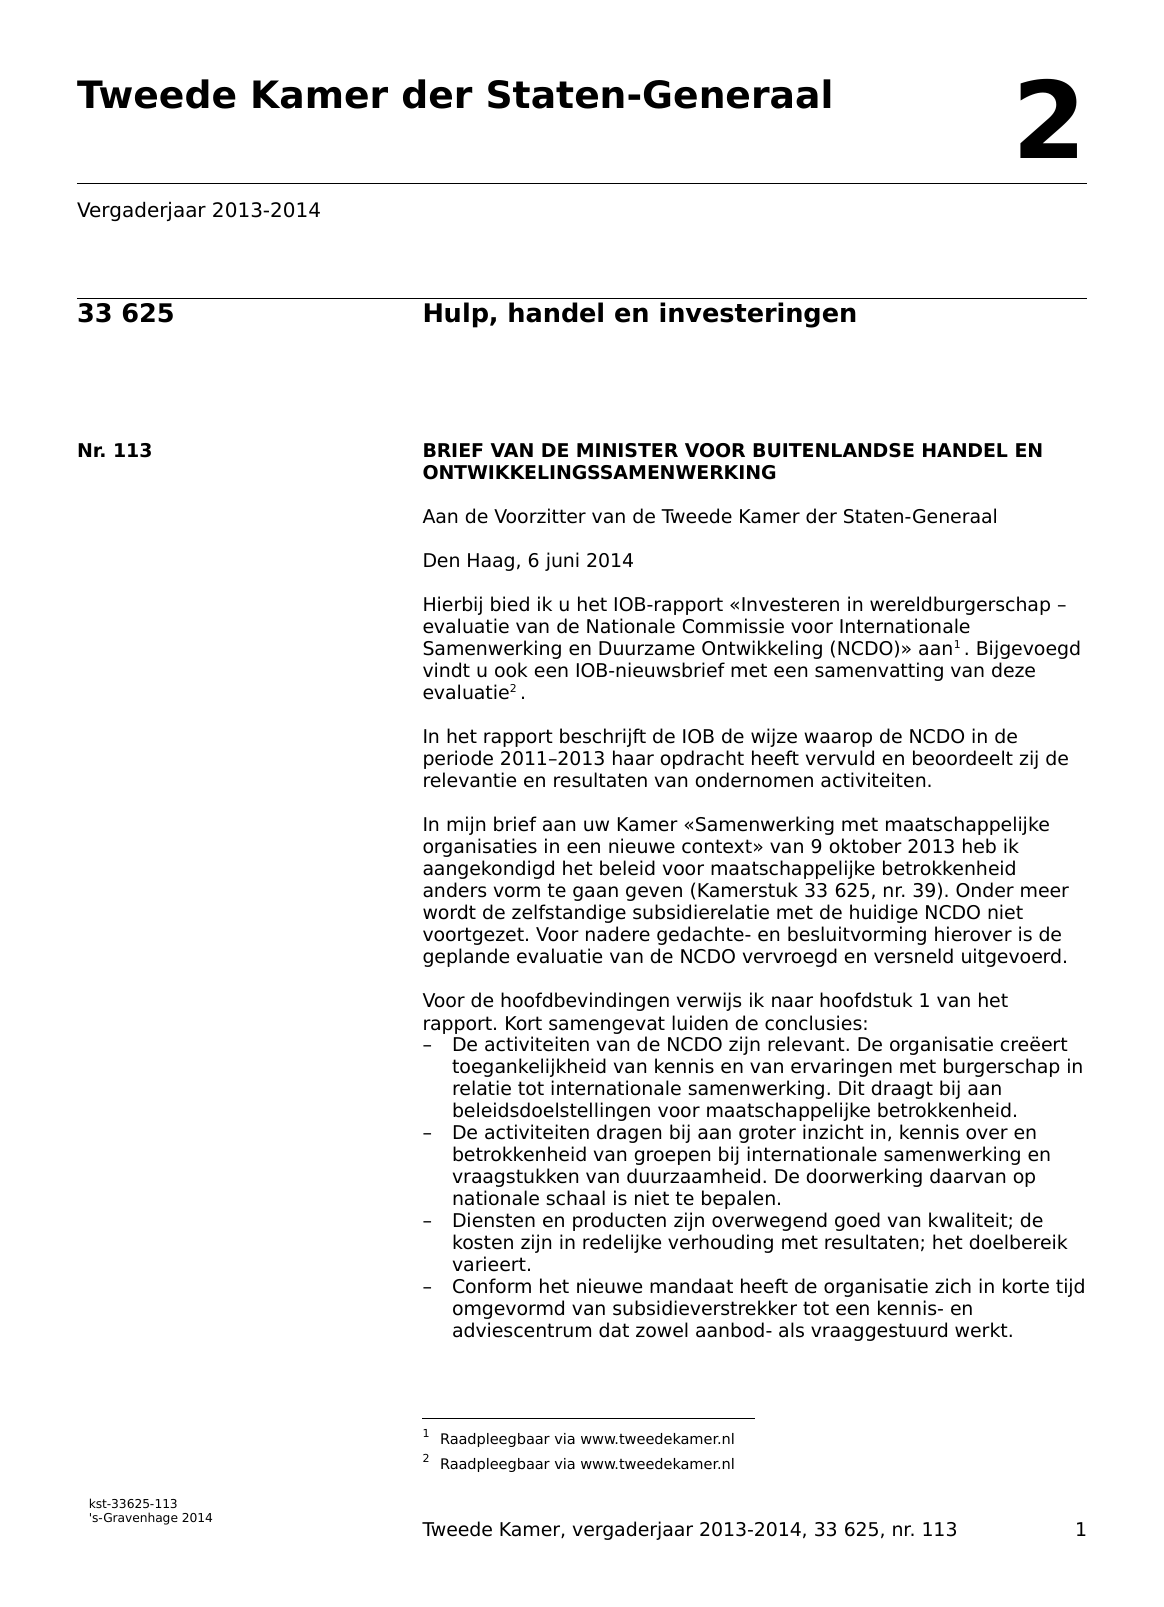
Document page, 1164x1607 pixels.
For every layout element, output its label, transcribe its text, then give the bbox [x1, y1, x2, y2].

text – Diensten en producten zijn overwegend goed van kwaliteit; de kosten zijn in redelijke verhouding met resultaten; het doelbereik varieert. [422, 1210, 1087, 1276]
text – Conform het nieuwe mandaat heeft de organisatie zich in korte tijd omgevormd van subsidieverstrekker tot een kennis- en adviescentrum dat zowel aanbod- als vraaggestuurd werkt. [422, 1276, 1087, 1342]
text Raadpleegbaar via www.tweedekamer.nl [422, 1452, 1087, 1474]
text – De activiteiten dragen bij aan groter inzicht in, kennis over en betrokkenheid van groepen bij internationale samenwerking en vraagstukken van duurzaamheid. De doorwerking daarvan op nationale schaal is niet te bepalen. [422, 1122, 1087, 1210]
text In het rapport beschrijft de IOB de wijze waarop de NCDO in de periode 2011–2013 haar opdracht heeft vervuld en beoordeelt zij de relevantie en resultaten van ondernomen activiteiten. [422, 726, 1087, 792]
text – De activiteiten van de NCDO zijn relevant. De organisatie creëert toegankelijkheid van kennis en van ervaringen met burgerschap in relatie tot internationale samenwerking. Dit draagt bij aan beleidsdoelstellingen voor maatschappelijke betrokkenheid. [422, 1034, 1087, 1122]
text Hierbij bied ik u het IOB-rapport «Investeren in wereldburgerschap – evaluatie van de Nationale Commissie voor Internationale Samenwerking en Duurzame Ontwikkeling (NCDO)» aan. Bijgevoegd vindt u ook een IOB-nieuwsbrief met een samenvatting van deze evaluatie. [422, 594, 1087, 704]
text Voor de hoofdbevindingen verwijs ik naar hoofdstuk 1 van het rapport. Kort samengevat luiden de conclusies: [422, 990, 1087, 1034]
text Raadpleegbaar via www.tweedekamer.nl [422, 1427, 1087, 1449]
text Aan de Voorzitter van de Tweede Kamer der Staten-Generaal [422, 506, 1087, 528]
subtitle Nr. 113 BRIEF VAN DE MINISTER VOOR BUITENLANDSE HANDEL EN ONTWIKKELINGSSAMENWERKING [77, 440, 1087, 484]
text In mijn brief aan uw Kamer «Samenwerking met maatschappelijke organisaties in een nieuwe context» van 9 oktober 2013 heb ik aangekondigd het beleid voor maatschappelijke betrokkenheid anders vorm te gaan geven (Kamerstuk 33 625, nr. 39). Onder meer wordt de zelfstandige subsidierelatie met de huidige NCDO niet voortgezet. Voor nadere gedachte- en besluitvorming hierover is de geplande evaluatie van de NCDO vervroegd en versneld uitgevoerd. [422, 814, 1087, 968]
text Den Haag, 6 juni 2014 [422, 550, 1087, 572]
subtitle 33 625 Hulp, handel en investeringen [77, 299, 1087, 329]
table_header Tweede Kamer der Staten-Generaal [77, 59, 886, 183]
text 's-Gravenhage 2014 [88, 1511, 323, 1525]
text kst-33625-113 [88, 1497, 323, 1511]
table_cell Vergaderjaar 2013-2014 [77, 184, 1087, 298]
table_header 2 [886, 59, 1087, 183]
